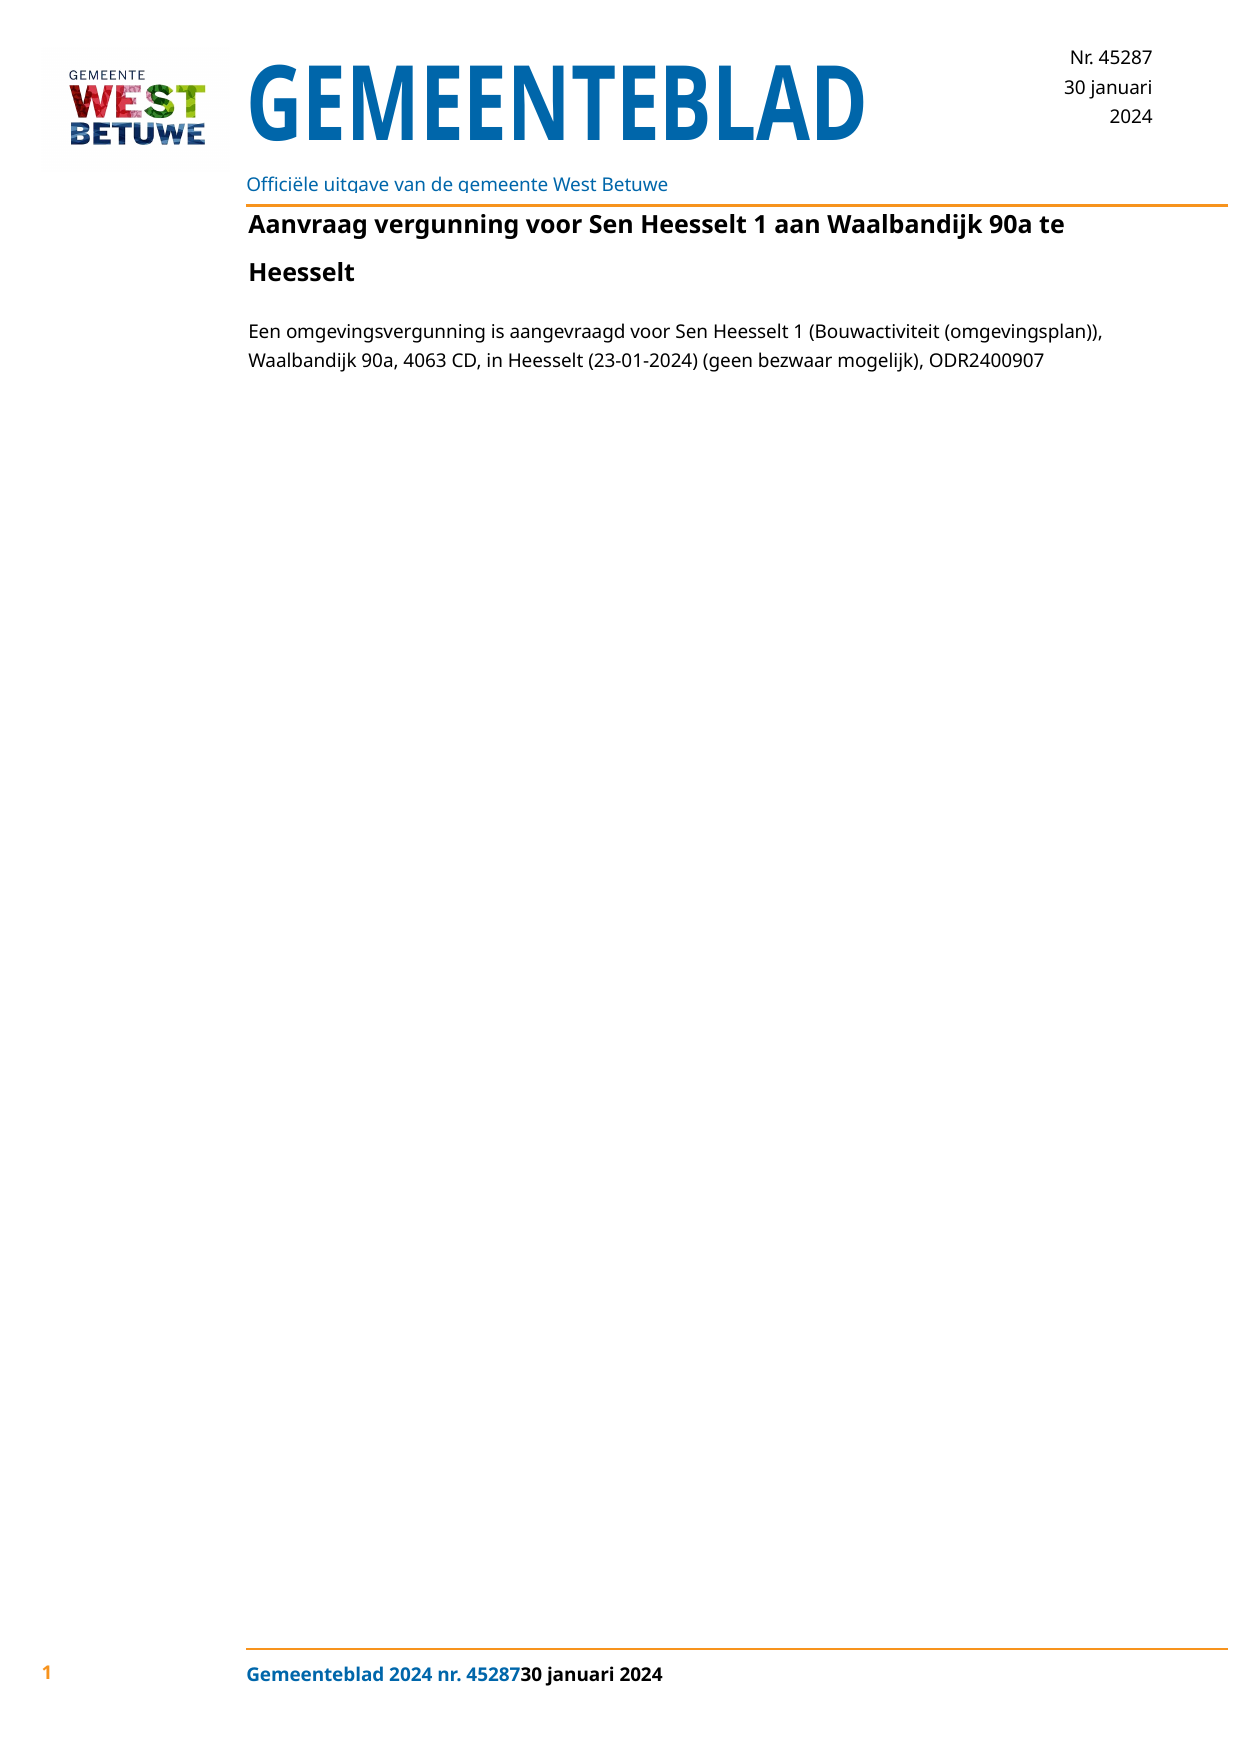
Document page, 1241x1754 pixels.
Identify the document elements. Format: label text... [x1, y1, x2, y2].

text Aanvraag vergunning voor Sen Heesselt 1 aan Waalbandijk 90a te Heesselt [248, 207, 1152, 288]
text Een omgevingsvergunning is aangevraagd voor Sen Heesselt 1 (Bouwactiviteit (omgevingsplan)), Waalbandijk 90a, 4063 CD, in Heesselt (23-01-2024) (geen bezwaar mogelijk), ODR2400907 [248, 318, 1152, 373]
picture [41, 47, 231, 172]
